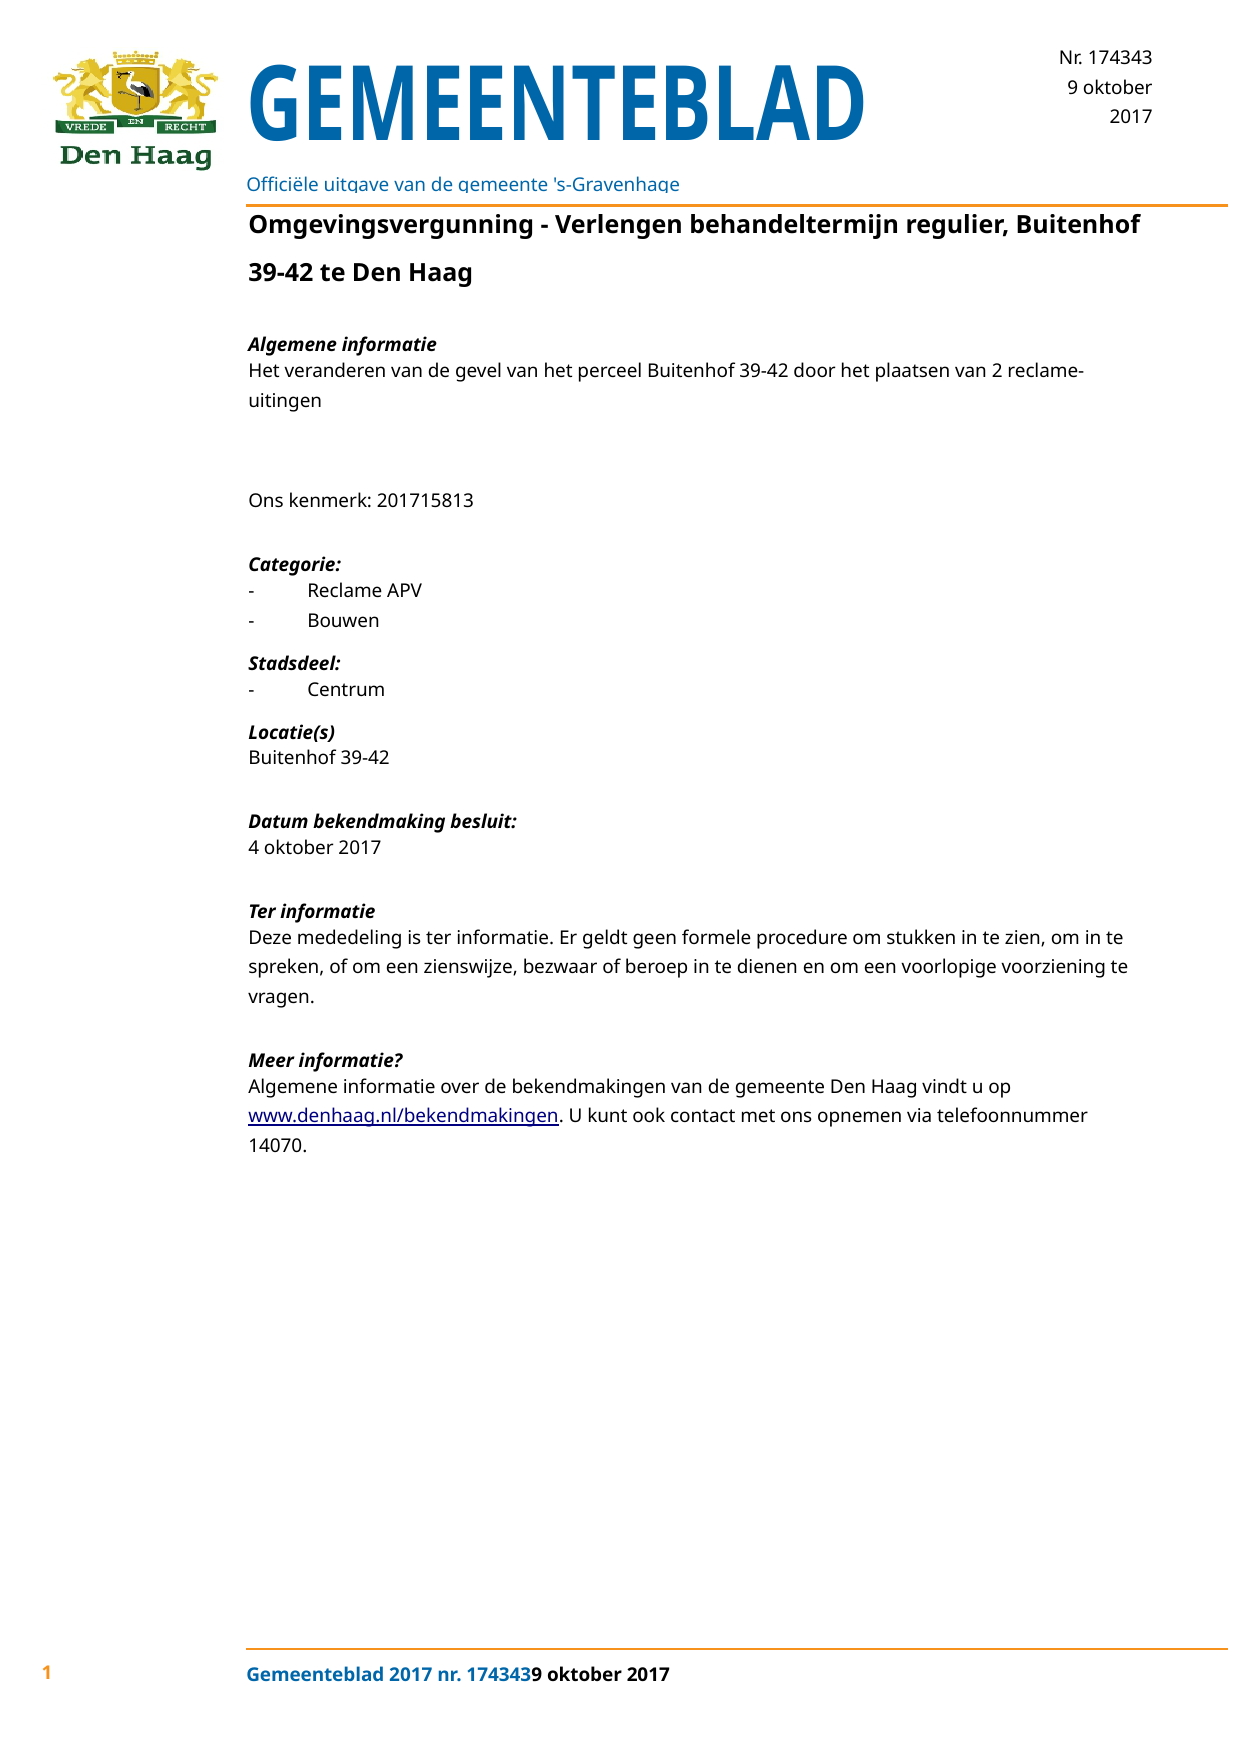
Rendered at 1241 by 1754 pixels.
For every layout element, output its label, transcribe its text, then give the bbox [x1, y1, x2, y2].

text Datum bekendmaking besluit: [248, 808, 1152, 834]
text Meer informatie? [248, 1047, 1152, 1073]
text Algemene informatie over de bekendmakingen van de gemeente Den Haag vindt u op www.denhaag.nl/bekendmakingen. U kunt ook contact met ons opnemen via telefoonnummer 14070. [248, 1073, 1152, 1158]
list Reclame APV [248, 577, 1152, 603]
list Centrum [248, 676, 1152, 701]
text Omgevingsvergunning - Verlengen behandeltermijn regulier, Buitenhof 39-42 te Den Haag [248, 207, 1152, 288]
text Ter informatie [248, 898, 1152, 924]
text Het veranderen van de gevel van het perceel Buitenhof 39-42 door het plaatsen van 2 reclame-uitingen [248, 357, 1152, 412]
list Bouwen [248, 607, 1152, 633]
text Stadsdeel: [248, 650, 1152, 676]
text Categorie: [248, 552, 1152, 577]
text 4 oktober 2017 [248, 834, 1152, 860]
text Ons kenmerk: 201715813 [248, 488, 1152, 513]
picture [41, 47, 231, 172]
text Algemene informatie [248, 331, 1152, 357]
text Deze mededeling is ter informatie. Er geldt geen formele procedure om stukken in te zien, om in te spreken, of om een zienswijze, bezwaar of beroep in te dienen en om een voorlopige voorziening te vragen. [248, 924, 1152, 1009]
text Buitenhof 39-42 [248, 744, 1152, 770]
text Locatie(s) [248, 719, 1152, 744]
